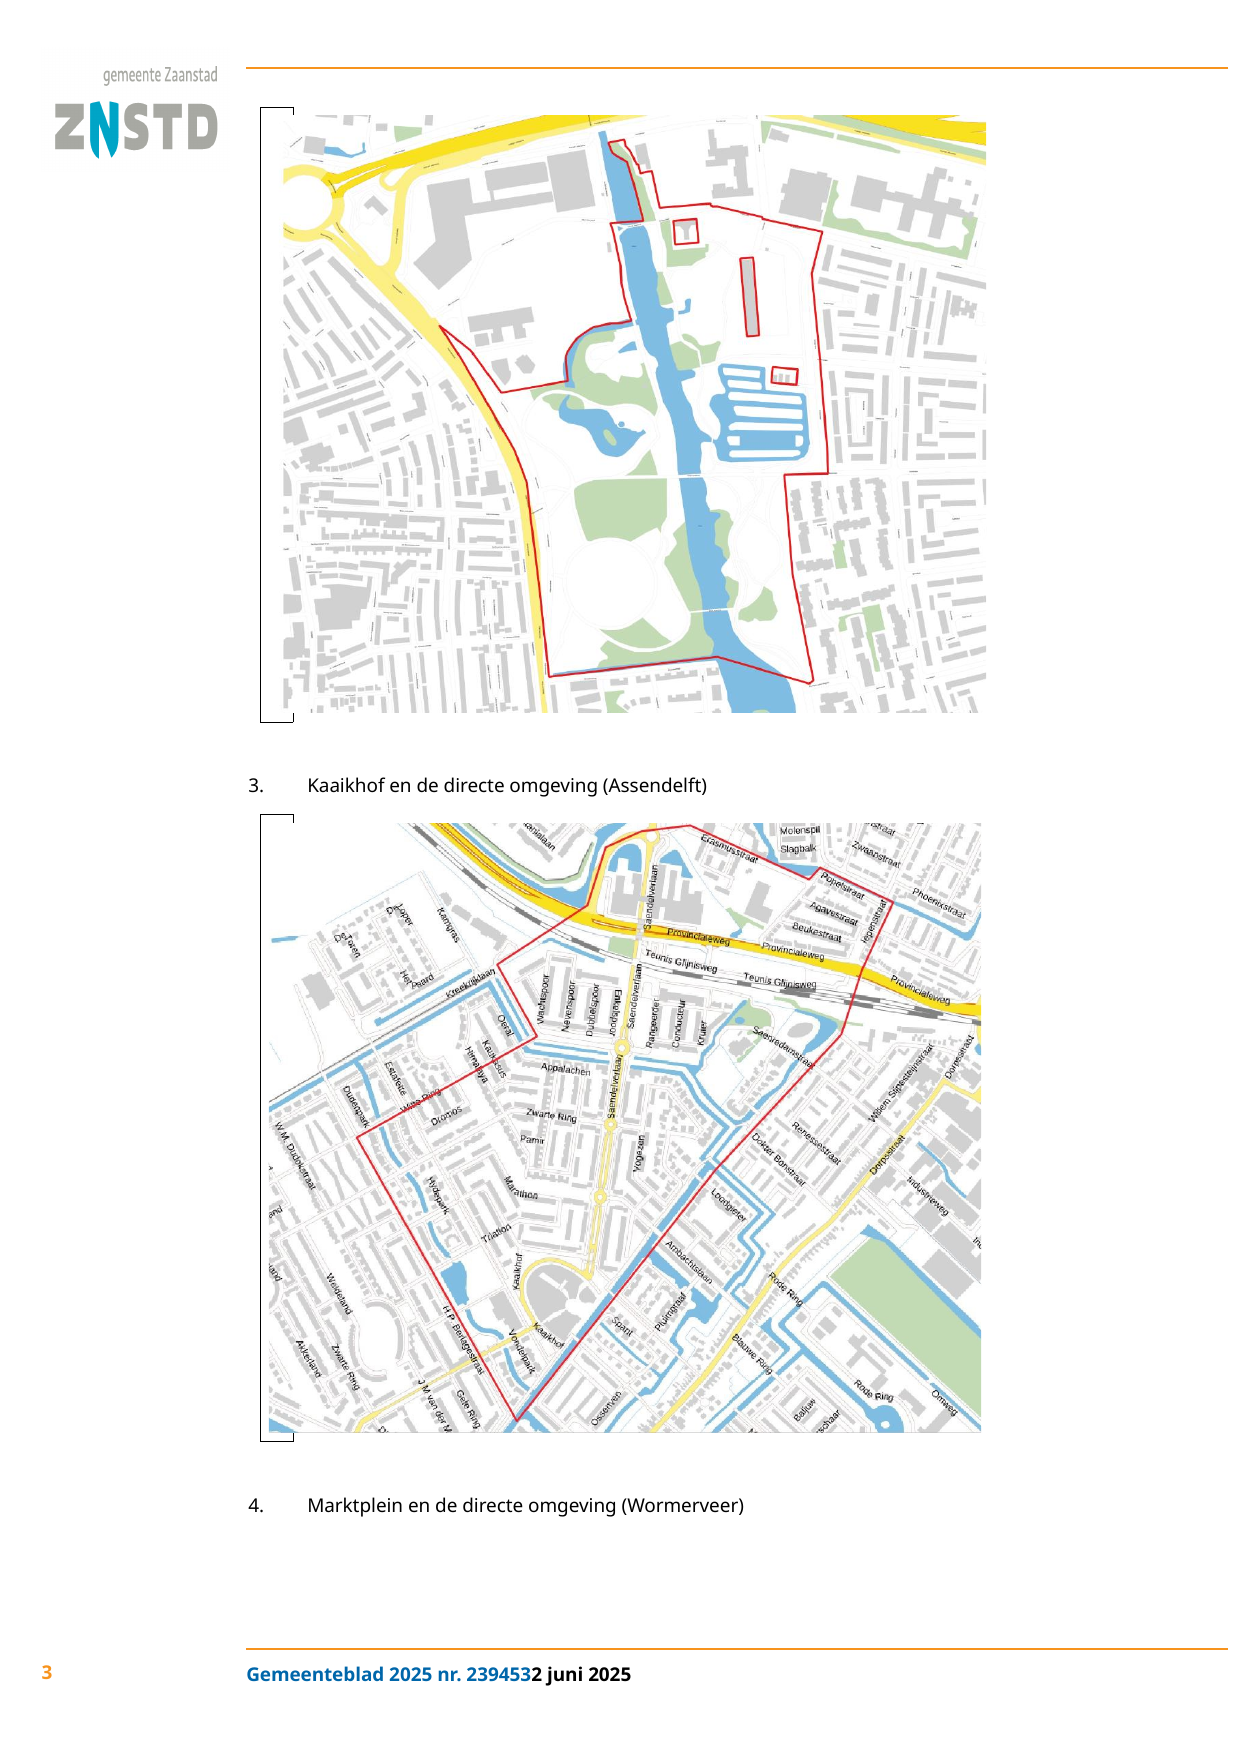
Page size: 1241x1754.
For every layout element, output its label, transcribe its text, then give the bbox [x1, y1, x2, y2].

picture [268, 115, 987, 713]
list Kaaikhof en de directe omgeving (Assendelft) [248, 773, 1152, 798]
picture [268, 823, 982, 1433]
list Marktplein en de directe omgeving (Wormerveer) [248, 1492, 1152, 1518]
picture [41, 47, 231, 172]
